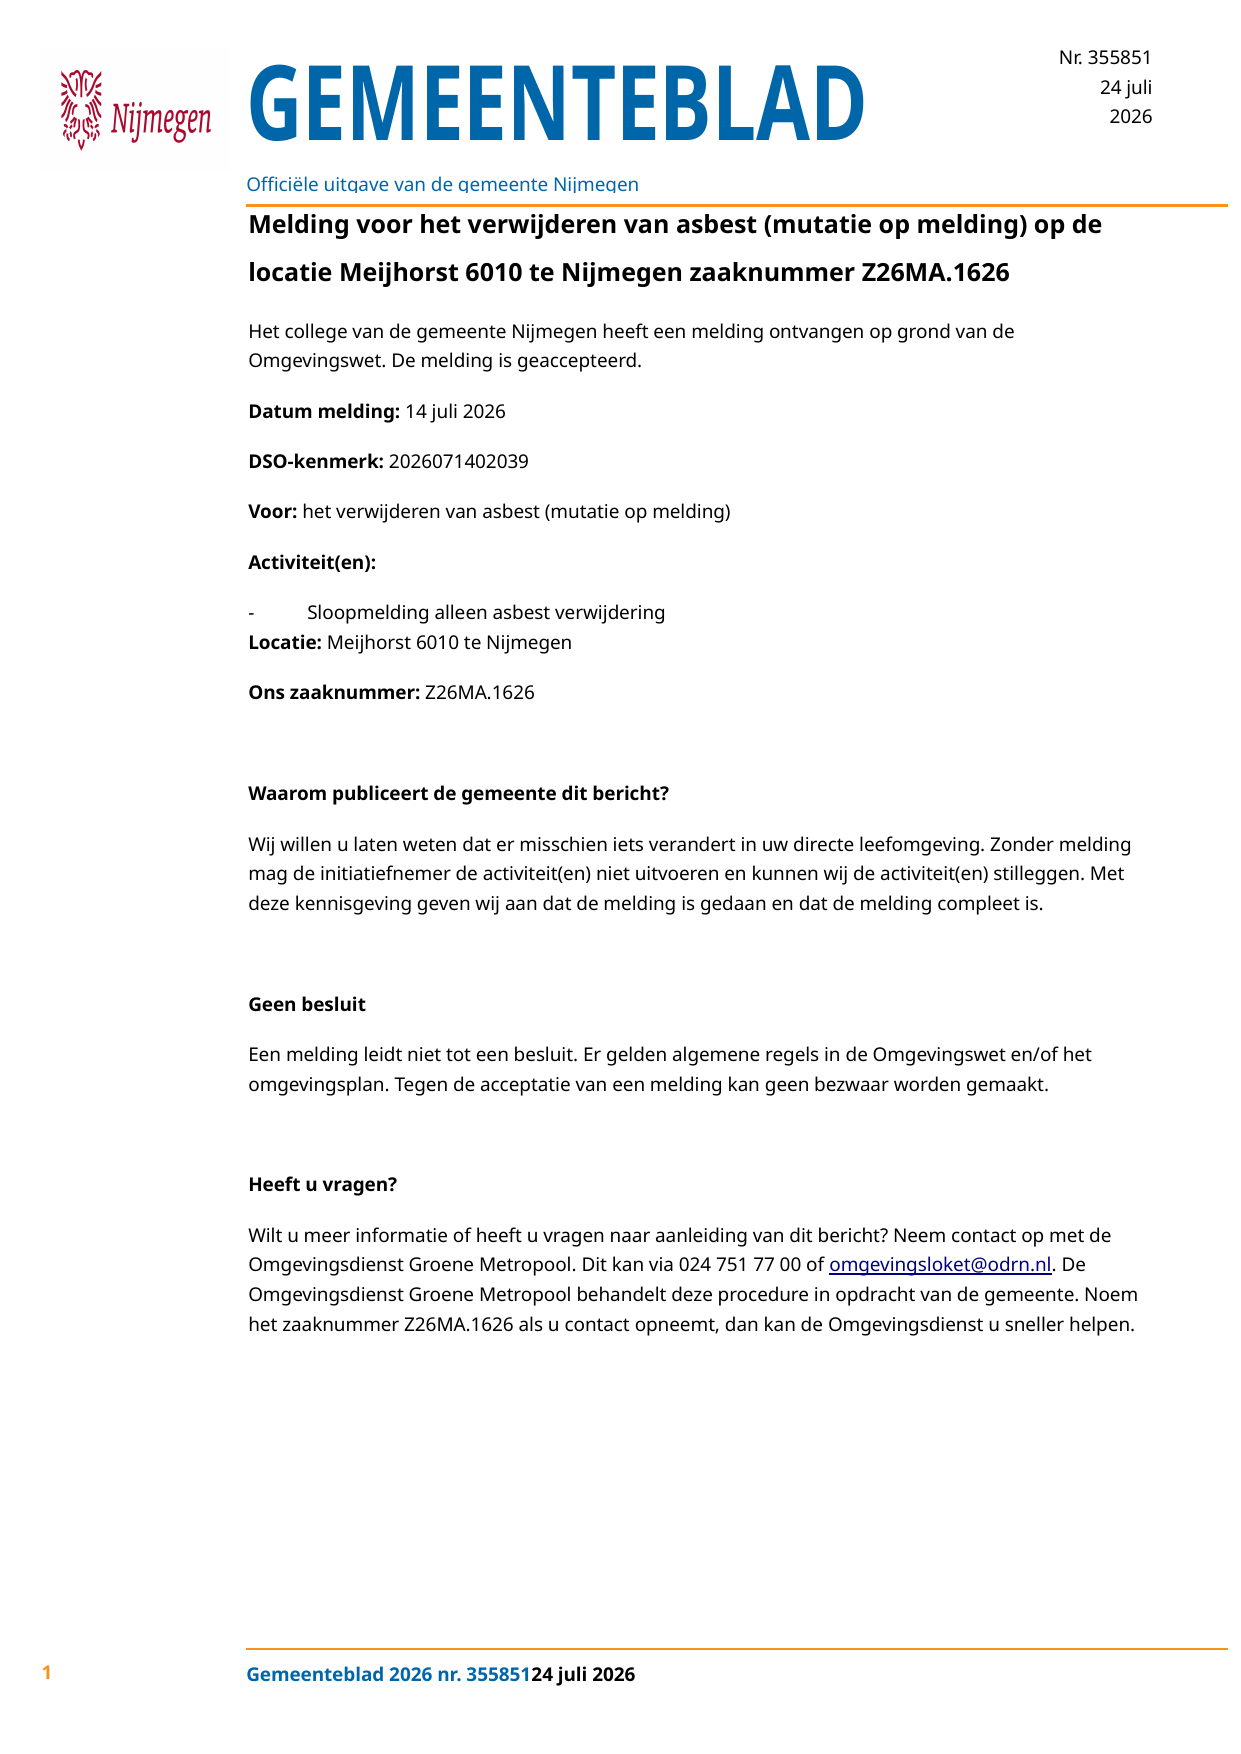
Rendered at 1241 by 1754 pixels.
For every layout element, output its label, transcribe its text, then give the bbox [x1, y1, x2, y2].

text Ons zaaknummer: Z26MA.1626 [248, 679, 1152, 705]
text Wilt u meer informatie of heeft u vragen naar aanleiding van dit bericht? Neem contact op met de Omgevingsdienst Groene Metropool. Dit kan via 024 751 77 00 of omgevingsloket@odrn.nl. De Omgevingsdienst Groene Metropool behandelt deze procedure in opdracht van de gemeente. Noem het zaaknummer Z26MA.1626 als u contact opneemt, dan kan de Omgevingsdienst u sneller helpen. [248, 1222, 1152, 1337]
text Wij willen u laten weten dat er misschien iets verandert in uw directe leefomgeving. Zonder melding mag de initiatiefnemer de activiteit(en) niet uitvoeren en kunnen wij de activiteit(en) stilleggen. Met deze kennisgeving geven wij aan dat de melding is gedaan en dat de melding compleet is. [248, 831, 1152, 916]
list Sloopmelding alleen asbest verwijdering [248, 599, 1152, 625]
text Voor: het verwijderen van asbest (mutatie op melding) [248, 499, 1152, 524]
text DSO-kenmerk: 2026071402039 [248, 448, 1152, 474]
text Heeft u vragen? [248, 1172, 1152, 1197]
text Melding voor het verwijderen van asbest (mutatie op melding) op de locatie Meijhorst 6010 te Nijmegen zaaknummer Z26MA.1626 [248, 207, 1152, 288]
picture [41, 47, 231, 172]
text Het college van de gemeente Nijmegen heeft een melding ontvangen op grond van de Omgevingswet. De melding is geaccepteerd. [248, 318, 1152, 373]
text Waarom publiceert de gemeente dit bericht? [248, 780, 1152, 806]
text Activiteit(en): [248, 549, 1152, 575]
text Geen besluit [248, 991, 1152, 1017]
text Datum melding: 14 juli 2026 [248, 398, 1152, 424]
text Een melding leidt niet tot een besluit. Er gelden algemene regels in de Omgevingswet en/of het omgevingsplan. Tegen de acceptatie van een melding kan geen bezwaar worden gemaakt. [248, 1041, 1152, 1097]
text Locatie: Meijhorst 6010 te Nijmegen [248, 629, 1152, 655]
